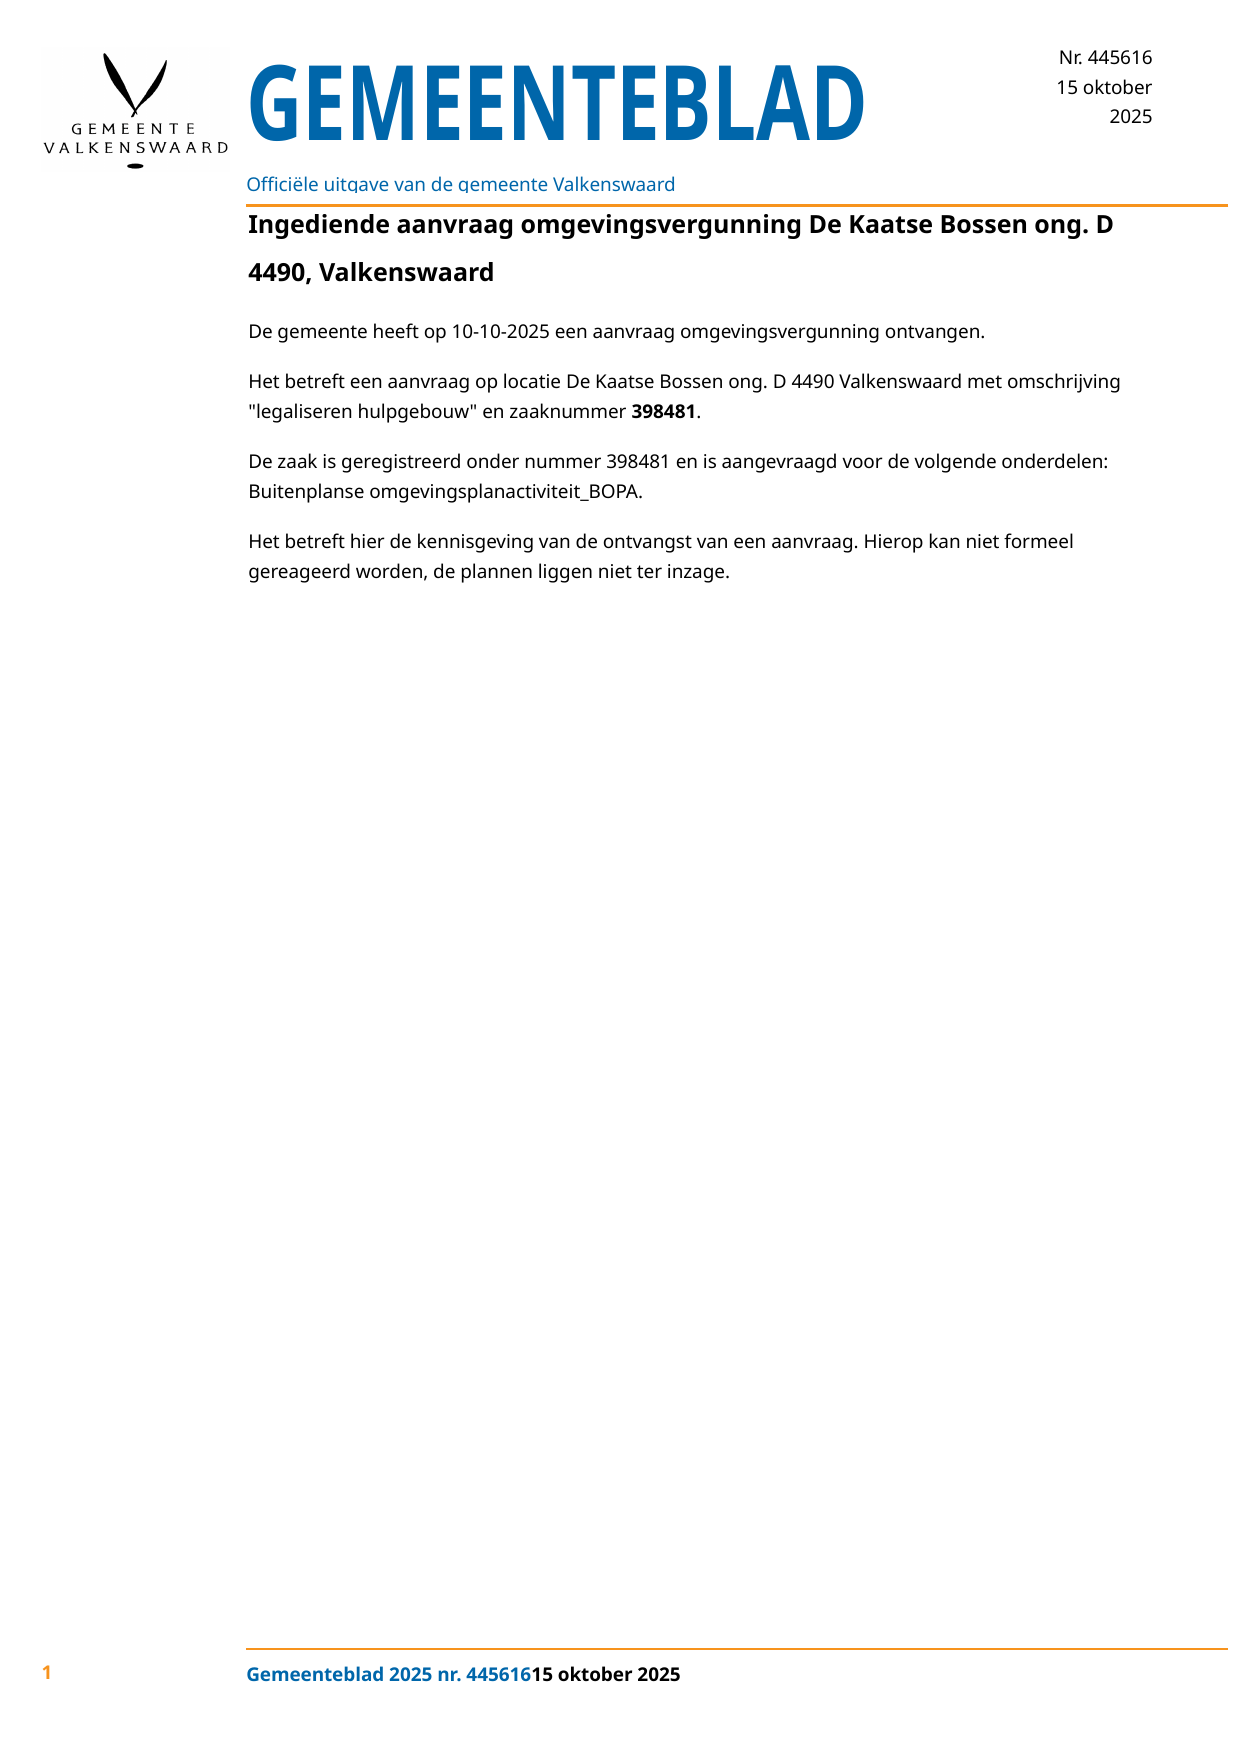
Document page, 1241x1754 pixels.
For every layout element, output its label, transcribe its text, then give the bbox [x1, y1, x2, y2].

text De gemeente heeft op 10-10-2025 een aanvraag omgevingsvergunning ontvangen. [248, 318, 1152, 344]
picture [41, 47, 231, 172]
text De zaak is geregistreerd onder nummer 398481 en is aangevraagd voor de volgende onderdelen: Buitenplanse omgevingsplanactiviteit_BOPA. [248, 448, 1152, 504]
text Het betreft hier de kennisgeving van de ontvangst van een aanvraag. Hierop kan niet formeel gereageerd worden, de plannen liggen niet ter inzage. [248, 528, 1152, 584]
text Het betreft een aanvraag op locatie De Kaatse Bossen ong. D 4490 Valkenswaard met omschrijving "legaliseren hulpgebouw" en zaaknummer 398481. [248, 368, 1152, 424]
text Ingediende aanvraag omgevingsvergunning De Kaatse Bossen ong. D 4490, Valkenswaard [248, 207, 1152, 288]
